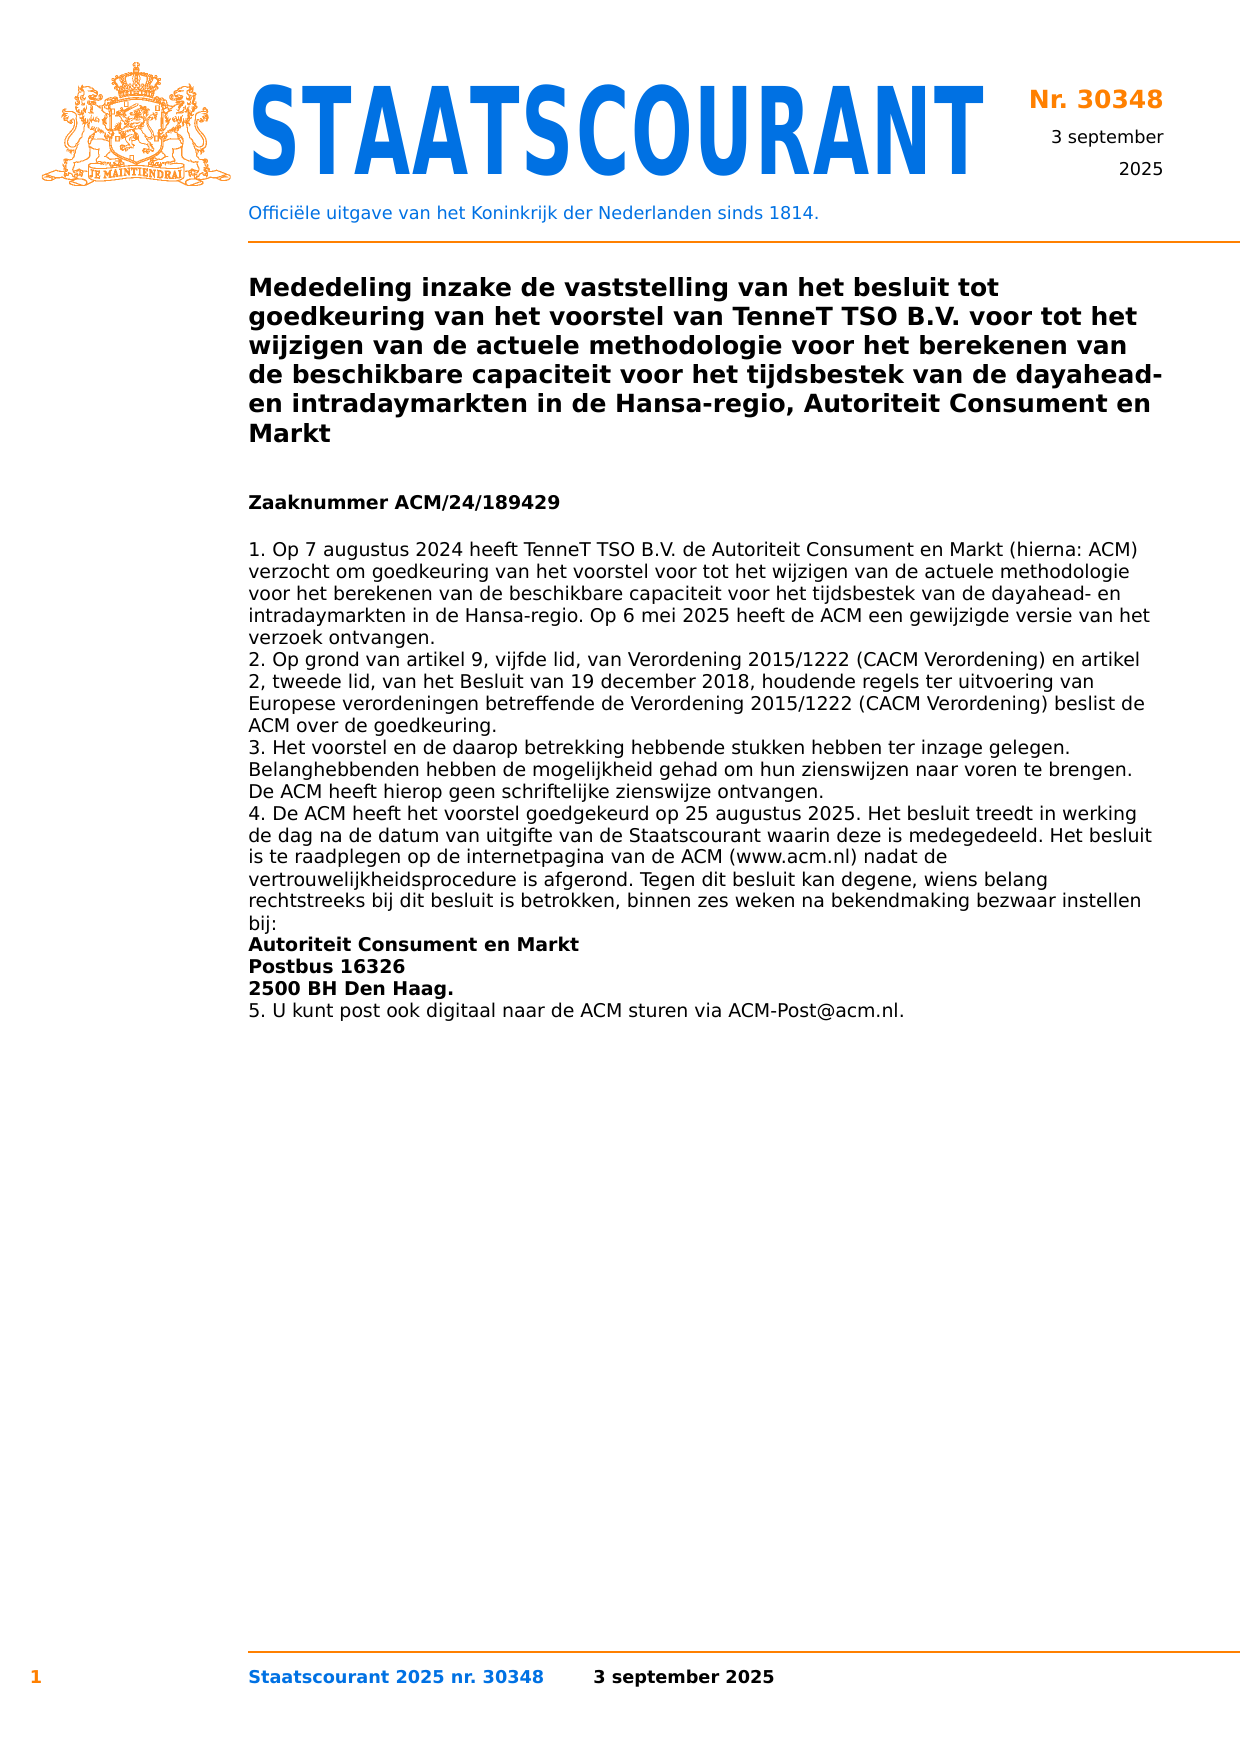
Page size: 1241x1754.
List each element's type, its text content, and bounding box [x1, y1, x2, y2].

table_cell 3 september [998, 121, 1240, 153]
picture [41, 62, 231, 186]
table_cell Officiële uitgave van het Koninkrijk der Nederlanden sinds 1814. [248, 203, 1240, 241]
table_header [25, 62, 248, 241]
text 5. U kunt post ook digitaal naar de ACM sturen via ACM-Post@acm.nl. [248, 1000, 1163, 1022]
text Postbus 16326 [248, 956, 1163, 978]
text 2500 BH Den Haag. [248, 978, 1163, 1000]
table_header Nr. 30348 [998, 62, 1240, 121]
subtitle Zaaknummer ACM/24/189429 [248, 492, 1163, 514]
table_header STAATSCOURANT [248, 62, 998, 203]
text 3. Het voorstel en de daarop betrekking hebbende stukken hebben ter inzage gelegen. Belanghebbenden hebben de mogelijkheid gehad om hun zienswijzen naar voren te brengen. De ACM heeft hierop geen schriftelijke zienswijze ontvangen. [248, 737, 1163, 802]
text 1. Op 7 augustus 2024 heeft TenneT TSO B.V. de Autoriteit Consument en Markt (hierna: ACM) verzocht om goedkeuring van het voorstel voor tot het wijzigen van de actuele methodologie voor het berekenen van de beschikbare capaciteit voor het tijdsbestek van de dayahead- en intradaymarkten in de Hansa-regio. Op 6 mei 2025 heeft de ACM een gewijzigde versie van het verzoek ontvangen. [248, 539, 1163, 649]
text Autoriteit Consument en Markt [248, 934, 1163, 956]
text 4. De ACM heeft het voorstel goedgekeurd op 25 augustus 2025. Het besluit treedt in werking de dag na de datum van uitgifte van de Staatscourant waarin deze is medegedeeld. Het besluit is te raadplegen op de internetpagina van de ACM (www.acm.nl) nadat de vertrouwelijkheidsprocedure is afgerond. Tegen dit besluit kan degene, wiens belang rechtstreeks bij dit besluit is betrokken, binnen zes weken na bekendmaking bezwaar instellen bij: [248, 802, 1163, 934]
subtitle Mededeling inzake de vaststelling van het besluit tot goedkeuring van het voorstel van TenneT TSO B.V. voor tot het wijzigen van de actuele methodologie voor het berekenen van de beschikbare capaciteit voor het tijdsbestek van de dayahead- en intradaymarkten in de Hansa-regio, Autoriteit Consument en Markt [248, 273, 1163, 448]
table_cell 2025 [998, 153, 1240, 203]
text 2. Op grond van artikel 9, vijfde lid, van Verordening 2015/1222 (CACM Verordening) en artikel 2, tweede lid, van het Besluit van 19 december 2018, houdende regels ter uitvoering van Europese verordeningen betreffende de Verordening 2015/1222 (CACM Verordening) beslist de ACM over de goedkeuring. [248, 649, 1163, 737]
